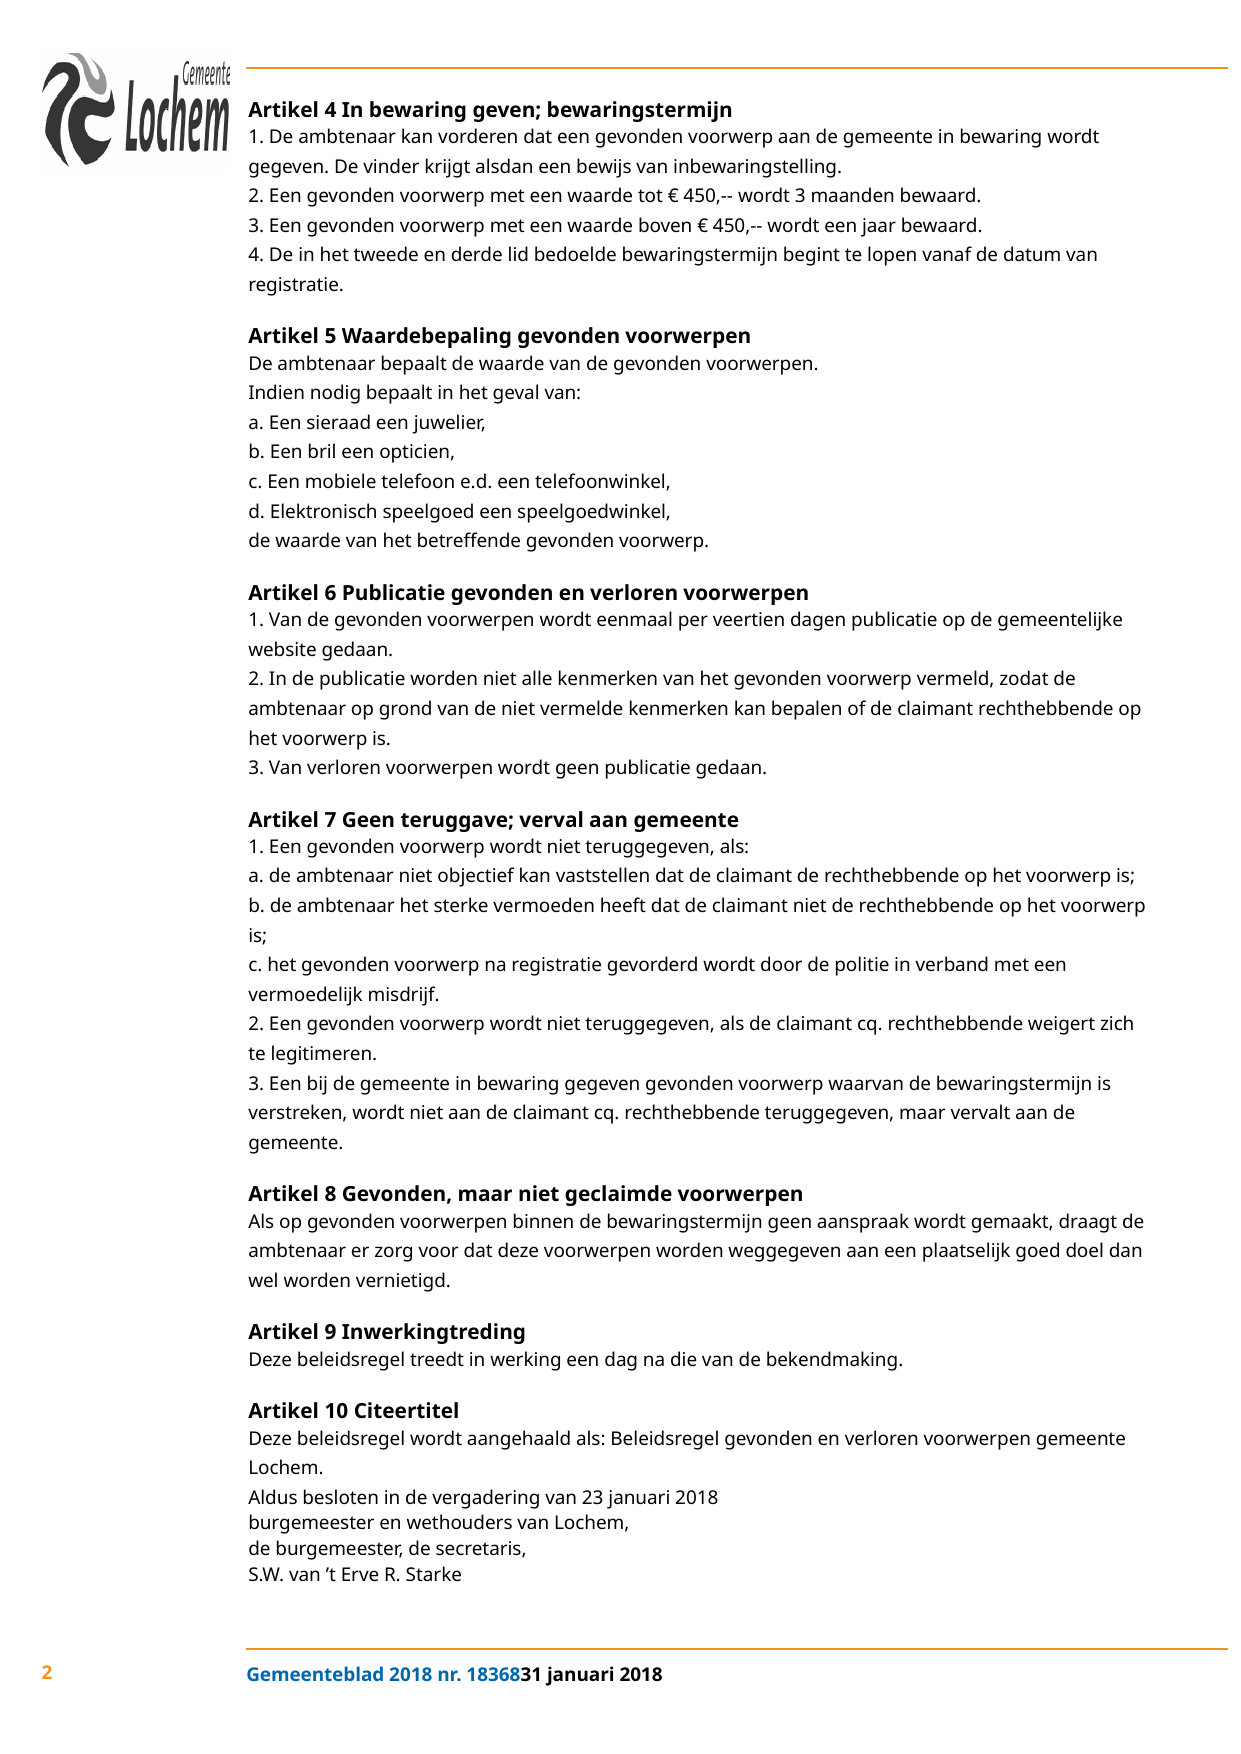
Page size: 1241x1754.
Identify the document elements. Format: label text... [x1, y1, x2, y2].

text burgemeester en wethouders van Lochem, [248, 1509, 1152, 1535]
text Aldus besloten in de vergadering van 23 januari 2018 [248, 1484, 1152, 1509]
text 3. Een bij de gemeente in bewaring gegeven gevonden voorwerp waarvan de bewaringstermijn is verstreken, wordt niet aan de claimant cq. rechthebbende teruggegeven, maar vervalt aan de gemeente. [248, 1070, 1152, 1155]
text 1. Van de gevonden voorwerpen wordt eenmaal per veertien dagen publicatie op de gemeentelijke website gedaan. [248, 606, 1152, 662]
text Artikel 8 Gevonden, maar niet geclaimde voorwerpen [248, 1179, 1152, 1208]
text 2. In de publicatie worden niet alle kenmerken van het gevonden voorwerp vermeld, zodat de ambtenaar op grond van de niet vermelde kenmerken kan bepalen of de claimant rechthebbende op het voorwerp is. [248, 666, 1152, 750]
text 1. De ambtenaar kan vorderen dat een gevonden voorwerp aan de gemeente in bewaring wordt gegeven. De vinder krijgt alsdan een bewijs van inbewaringstelling. [248, 123, 1152, 178]
text Artikel 6 Publicatie gevonden en verloren voorwerpen [248, 578, 1152, 606]
text Artikel 7 Geen teruggave; verval aan gemeente [248, 805, 1152, 833]
text 2. Een gevonden voorwerp met een waarde tot € 450,-- wordt 3 maanden bewaard. [248, 182, 1152, 208]
text de waarde van het betreffende gevonden voorwerp. [248, 527, 1152, 553]
text c. het gevonden voorwerp na registratie gevorderd wordt door de politie in verband met een vermoedelijk misdrijf. [248, 951, 1152, 1007]
text 3. Een gevonden voorwerp met een waarde boven € 450,-- wordt een jaar bewaard. [248, 212, 1152, 238]
text Deze beleidsregel wordt aangehaald als: Beleidsregel gevonden en verloren voorwerpen gemeente Lochem. [248, 1425, 1152, 1480]
text a. Een sieraad een juwelier, [248, 409, 1152, 435]
text Artikel 10 Citeertitel [248, 1396, 1152, 1425]
text Artikel 5 Waardebepaling gevonden voorwerpen [248, 322, 1152, 350]
text 2. Een gevonden voorwerp wordt niet teruggegeven, als de claimant cq. rechthebbende weigert zich te legitimeren. [248, 1011, 1152, 1066]
text De ambtenaar bepaalt de waarde van de gevonden voorwerpen. [248, 350, 1152, 376]
text de burgemeester, de secretaris, [248, 1535, 1152, 1561]
text 4. De in het tweede en derde lid bedoelde bewaringstermijn begint te lopen vanaf de datum van registratie. [248, 242, 1152, 297]
text d. Elektronisch speelgoed een speelgoedwinkel, [248, 498, 1152, 524]
text Indien nodig bepaalt in het geval van: [248, 379, 1152, 405]
text a. de ambtenaar niet objectief kan vaststellen dat de claimant de rechthebbende op het voorwerp is; [248, 863, 1152, 888]
text c. Een mobiele telefoon e.d. een telefoonwinkel, [248, 468, 1152, 494]
text 1. Een gevonden voorwerp wordt niet teruggegeven, als: [248, 833, 1152, 859]
text Als op gevonden voorwerpen binnen de bewaringstermijn geen aanspraak wordt gemaakt, draagt de ambtenaar er zorg voor dat deze voorwerpen worden weggegeven aan een plaatselijk goed doel dan wel worden vernietigd. [248, 1208, 1152, 1293]
text b. Een bril een opticien, [248, 439, 1152, 464]
picture [41, 47, 231, 172]
text 3. Van verloren voorwerpen wordt geen publicatie gedaan. [248, 754, 1152, 780]
text S.W. van ’t Erve R. Starke [248, 1561, 1152, 1587]
text Deze beleidsregel treedt in werking een dag na die van de bekendmaking. [248, 1346, 1152, 1372]
text Artikel 9 Inwerkingtreding [248, 1317, 1152, 1346]
text b. de ambtenaar het sterke vermoeden heeft dat de claimant niet de rechthebbende op het voorwerp is; [248, 892, 1152, 948]
text Artikel 4 In bewaring geven; bewaringstermijn [248, 95, 1152, 123]
